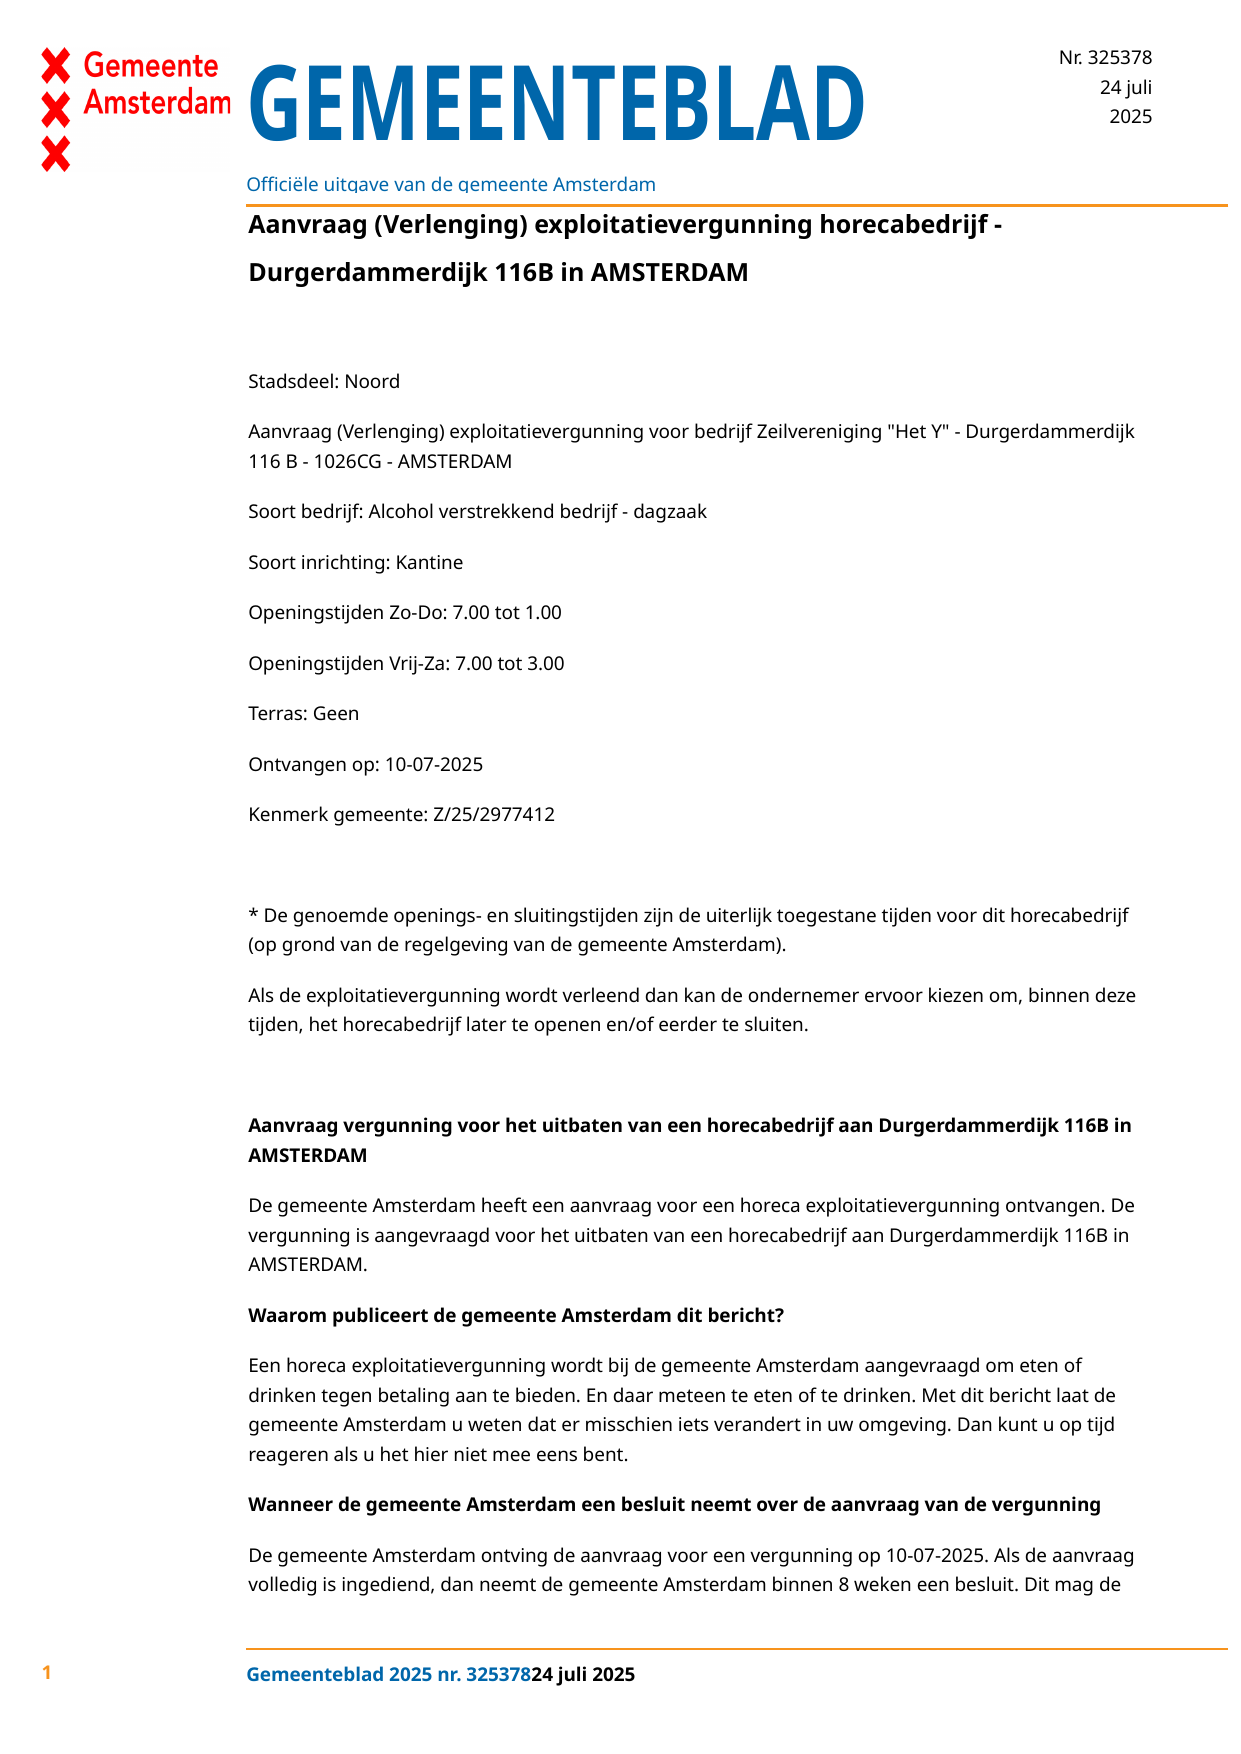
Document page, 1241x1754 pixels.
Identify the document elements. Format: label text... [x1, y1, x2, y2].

text Terras: Geen [248, 700, 1152, 726]
text Aanvraag vergunning voor het uitbaten van een horecabedrijf aan Durgerdammerdijk 116B in AMSTERDAM [248, 1112, 1152, 1168]
text Waarom publiceert de gemeente Amsterdam dit bericht? [248, 1302, 1152, 1328]
text Als de exploitatievergunning wordt verleend dan kan de ondernemer ervoor kiezen om, binnen deze tijden, het horecabedrijf later te openen en/of eerder te sluiten. [248, 982, 1152, 1037]
text Openingstijden Vrij-Za: 7.00 tot 3.00 [248, 650, 1152, 676]
text Soort bedrijf: Alcohol verstrekkend bedrijf - dagzaak [248, 499, 1152, 524]
text Ontvangen op: 10-07-2025 [248, 751, 1152, 777]
text Een horeca exploitatievergunning wordt bij de gemeente Amsterdam aangevraagd om eten of drinken tegen betaling aan te bieden. En daar meteen te eten of te drinken. Met dit bericht laat de gemeente Amsterdam u weten dat er misschien iets verandert in uw omgeving. Dan kunt u op tijd reageren als u het hier niet mee eens bent. [248, 1352, 1152, 1467]
text De gemeente Amsterdam ontving de aanvraag voor een vergunning op 10-07-2025. Als de aanvraag volledig is ingediend, dan neemt de gemeente Amsterdam binnen 8 weken een besluit. Dit mag de [248, 1542, 1152, 1597]
text Soort inrichting: Kantine [248, 549, 1152, 575]
text Aanvraag (Verlenging) exploitatievergunning voor bedrijf Zeilvereniging "Het Y" - Durgerdammerdijk 116 B - 1026CG - AMSTERDAM [248, 419, 1152, 474]
text Wanneer de gemeente Amsterdam een besluit neemt over de aanvraag van de vergunning [248, 1492, 1152, 1517]
text Openingstijden Zo-Do: 7.00 tot 1.00 [248, 599, 1152, 625]
picture [41, 47, 231, 172]
text * De genoemde openings- en sluitingstijden zijn de uiterlijk toegestane tijden voor dit horecabedrijf (op grond van de regelgeving van de gemeente Amsterdam). [248, 902, 1152, 957]
text Kenmerk gemeente: Z/25/2977412 [248, 801, 1152, 827]
text Stadsdeel: Noord [248, 368, 1152, 394]
text De gemeente Amsterdam heeft een aanvraag voor een horeca exploitatievergunning ontvangen. De vergunning is aangevraagd voor het uitbaten van een horecabedrijf aan Durgerdammerdijk 116B in AMSTERDAM. [248, 1192, 1152, 1277]
text Aanvraag (Verlenging) exploitatievergunning horecabedrijf - Durgerdammerdijk 116B in AMSTERDAM [248, 207, 1152, 288]
